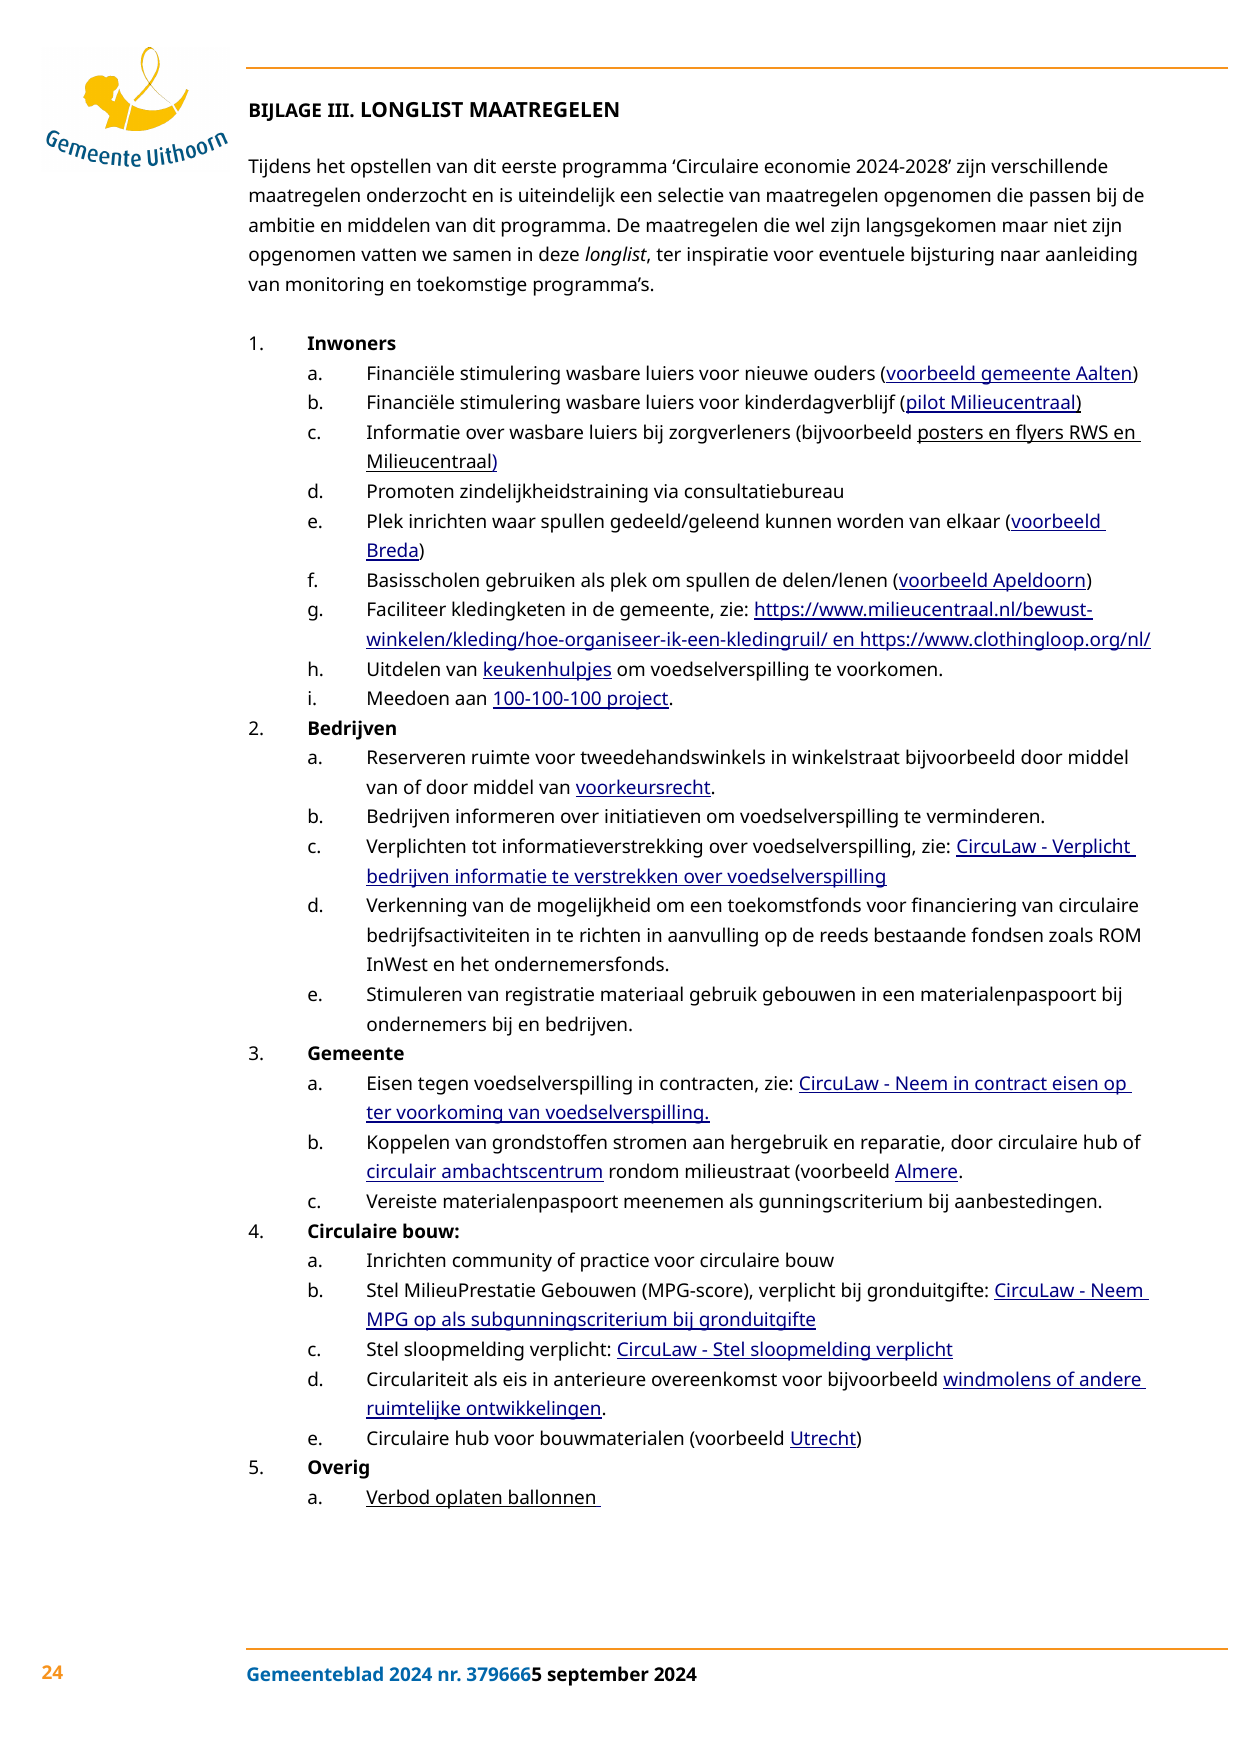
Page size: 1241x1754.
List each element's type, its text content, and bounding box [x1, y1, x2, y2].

list Bedrijven [248, 715, 1152, 741]
text Tijdens het opstellen van dit eerste programma ‘Circulaire economie 2024-2028’ zijn verschillende maatregelen onderzocht en is uiteindelijk een selectie van maatregelen opgenomen die passen bij de ambitie en middelen van dit programma. De maatregelen die wel zijn langsgekomen maar niet zijn opgenomen vatten we samen in deze longlist, ter inspiratie voor eventuele bijsturing naar aanleiding van monitoring en toekomstige programma’s. [248, 153, 1152, 297]
list Circulariteit als eis in anterieure overeenkomst voor bijvoorbeeld windmolens of andere ruimtelijke ontwikkelingen. [307, 1366, 1152, 1421]
list Financiële stimulering wasbare luiers voor kinderdagverblijf (pilot Milieucentraal) [307, 389, 1152, 415]
list Promoten zindelijkheidstraining via consultatiebureau [307, 478, 1152, 504]
list Stel MilieuPrestatie Gebouwen (MPG-score), verplicht bij gronduitgifte: CircuLaw - Neem MPG op als subgunningscriterium bij gronduitgifte [307, 1277, 1152, 1332]
list Inrichten community of practice voor circulaire bouw [307, 1247, 1152, 1273]
list Overig [248, 1454, 1152, 1480]
list Eisen tegen voedselverspilling in contracten, zie: CircuLaw - Neem in contract eisen op ter voorkoming van voedselverspilling. [307, 1070, 1152, 1125]
list Koppelen van grondstoffen stromen aan hergebruik en reparatie, door circulaire hub of circulair ambachtscentrum rondom milieustraat (voorbeeld Almere. [307, 1129, 1152, 1184]
list Stel sloopmelding verplicht: CircuLaw - Stel sloopmelding verplicht [307, 1336, 1152, 1362]
list Stimuleren van registratie materiaal gebruik gebouwen in een materialenpaspoort bij ondernemers bij en bedrijven. [307, 981, 1152, 1037]
list Inwoners [248, 330, 1152, 356]
list Faciliteer kledingketen in de gemeente, zie: https://www.milieucentraal.nl/bewust-winkelen/kleding/hoe-organiseer-ik-een-kledingruil/ en https://www.clothingloop.org/nl/ [307, 597, 1152, 652]
list Bedrijven informeren over initiatieven om voedselverspilling te verminderen. [307, 804, 1152, 829]
list Informatie over wasbare luiers bij zorgverleners (bijvoorbeeld posters en flyers RWS en Milieucentraal) [307, 419, 1152, 474]
list Verkenning van de mogelijkheid om een toekomstfonds voor financiering van circulaire bedrijfsactiviteiten in te richten in aanvulling op de reeds bestaande fondsen zoals ROM InWest en het ondernemersfonds. [307, 892, 1152, 977]
list Basisscholen gebruiken als plek om spullen de delen/lenen (voorbeeld Apeldoorn) [307, 567, 1152, 593]
list Uitdelen van keukenhulpjes om voedselverspilling te voorkomen. [307, 656, 1152, 682]
list Circulaire bouw: [248, 1218, 1152, 1244]
list Vereiste materialenpaspoort meenemen als gunningscriterium bij aanbestedingen. [307, 1188, 1152, 1214]
list Reserveren ruimte voor tweedehandswinkels in winkelstraat bijvoorbeeld door middel van of door middel van voorkeursrecht. [307, 744, 1152, 800]
list Gemeente [248, 1040, 1152, 1066]
list Circulaire hub voor bouwmaterialen (voorbeeld Utrecht) [307, 1425, 1152, 1451]
list Verbod oplaten ballonnen [307, 1484, 1152, 1510]
text BIJLAGE III. LONGLIST MAATREGELEN [248, 95, 1152, 123]
list Plek inrichten waar spullen gedeeld/geleend kunnen worden van elkaar (voorbeeld Breda) [307, 508, 1152, 563]
list Financiële stimulering wasbare luiers voor nieuwe ouders (voorbeeld gemeente Aalten) [307, 360, 1152, 386]
list Verplichten tot informatieverstrekking over voedselverspilling, zie: CircuLaw - Verplicht bedrijven informatie te verstrekken over voedselverspilling [307, 833, 1152, 889]
list Meedoen aan 100-100-100 project. [307, 685, 1152, 711]
picture [41, 47, 231, 172]
